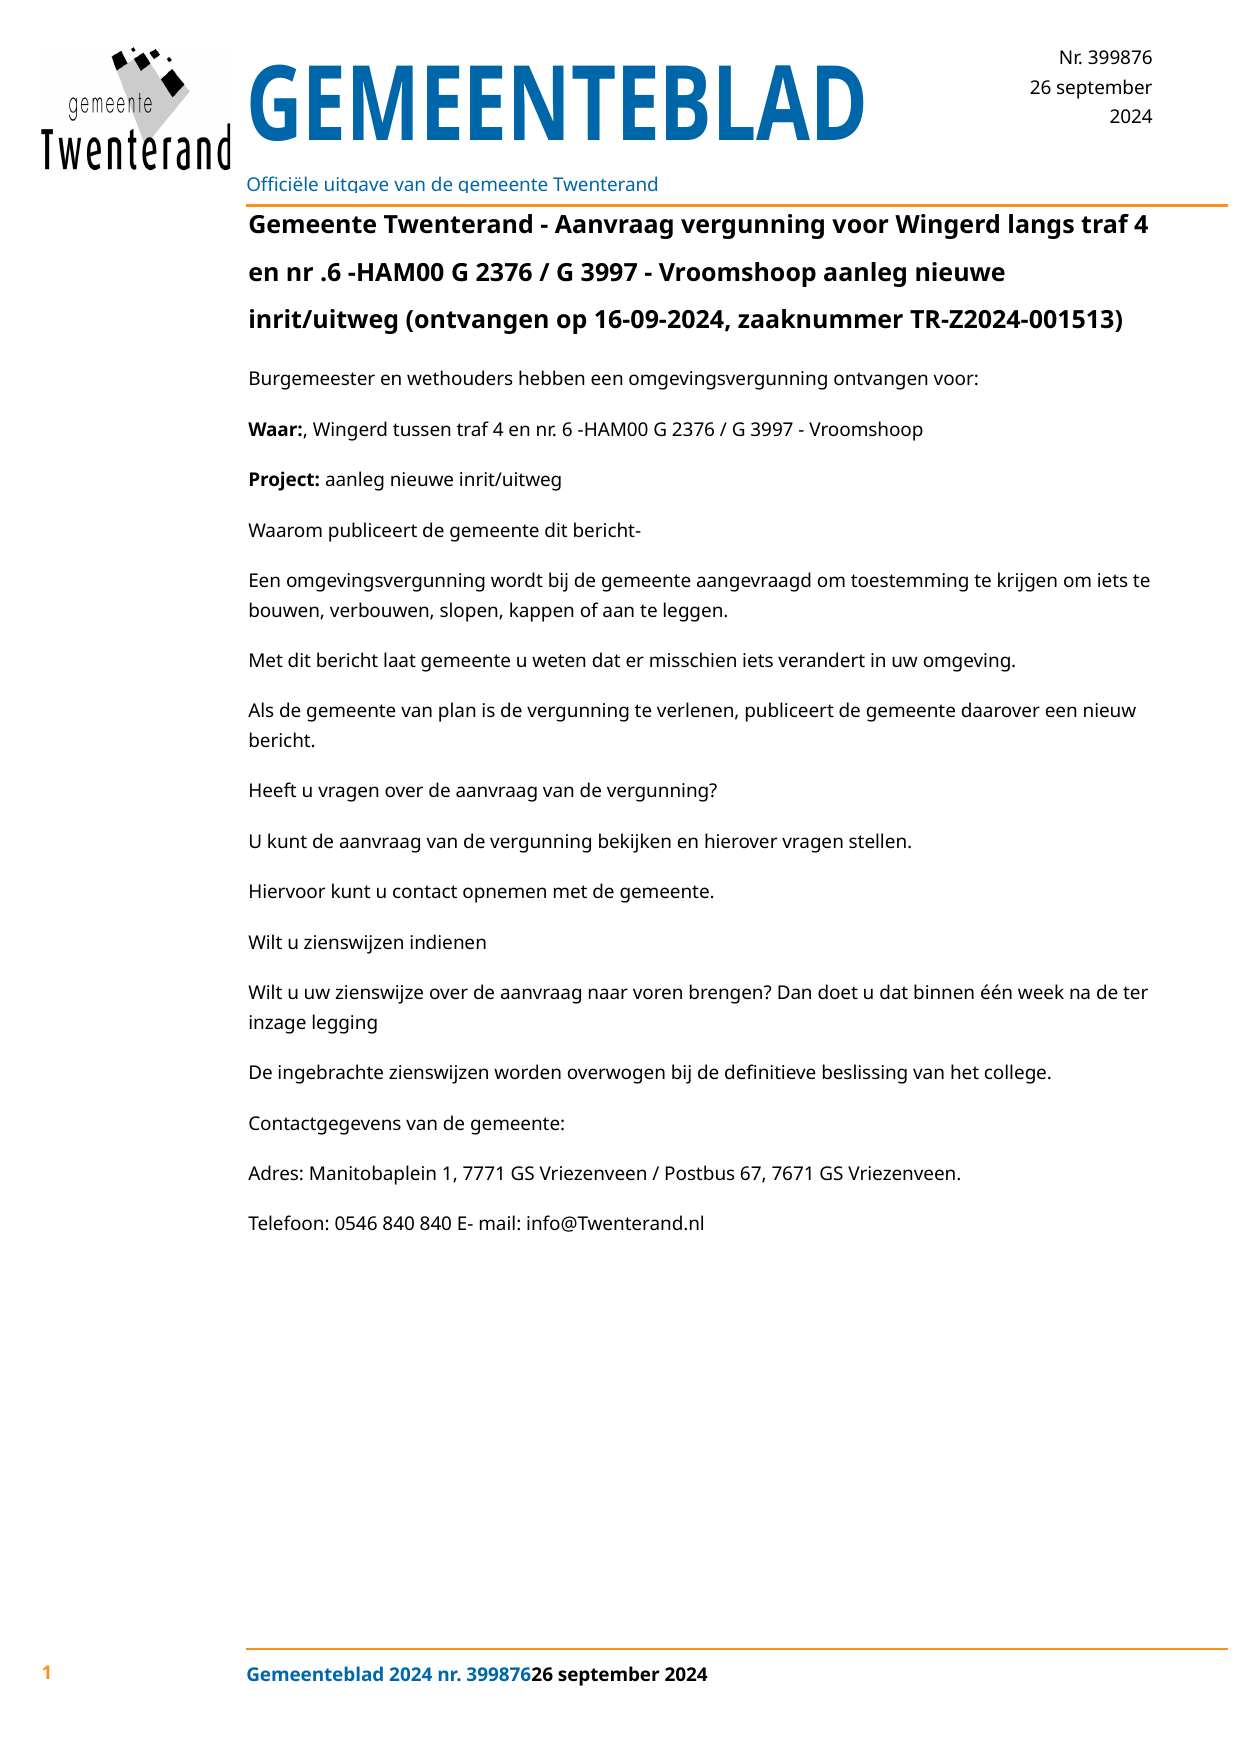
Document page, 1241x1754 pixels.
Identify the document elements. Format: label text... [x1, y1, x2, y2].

text Waar:, Wingerd tussen traf 4 en nr. 6 -HAM00 G 2376 / G 3997 - Vroomshoop [248, 416, 1152, 442]
text Telefoon: 0546 840 840 E- mail: info@Twenterand.nl [248, 1211, 1152, 1236]
text Wilt u uw zienswijze over de aanvraag naar voren brengen? Dan doet u dat binnen één week na de ter inzage legging [248, 979, 1152, 1034]
text Waarom publiceert de gemeente dit bericht- [248, 517, 1152, 542]
text U kunt de aanvraag van de vergunning bekijken en hierover vragen stellen. [248, 828, 1152, 854]
text Als de gemeente van plan is de vergunning te verlenen, publiceert de gemeente daarover een nieuw bericht. [248, 698, 1152, 753]
picture [41, 47, 231, 172]
text Gemeente Twenterand - Aanvraag vergunning voor Wingerd langs traf 4 en nr .6 -HAM00 G 2376 / G 3997 - Vroomshoop aanleg nieuwe inrit/uitweg (ontvangen op 16-09-2024, zaaknummer TR-Z2024-001513) [248, 207, 1152, 336]
text Met dit bericht laat gemeente u weten dat er misschien iets verandert in uw omgeving. [248, 647, 1152, 673]
text Heeft u vragen over de aanvraag van de vergunning? [248, 778, 1152, 803]
text De ingebrachte zienswijzen worden overwogen bij de definitieve beslissing van het college. [248, 1059, 1152, 1085]
text Project: aanleg nieuwe inrit/uitweg [248, 466, 1152, 492]
text Adres: Manitobaplein 1, 7771 GS Vriezenveen / Postbus 67, 7671 GS Vriezenveen. [248, 1160, 1152, 1186]
text Hiervoor kunt u contact opnemen met de gemeente. [248, 878, 1152, 904]
text Contactgegevens van de gemeente: [248, 1110, 1152, 1135]
text Wilt u zienswijzen indienen [248, 929, 1152, 954]
text Een omgevingsvergunning wordt bij de gemeente aangevraagd om toestemming te krijgen om iets te bouwen, verbouwen, slopen, kappen of aan te leggen. [248, 567, 1152, 622]
text Burgemeester en wethouders hebben een omgevingsvergunning ontvangen voor: [248, 366, 1152, 391]
